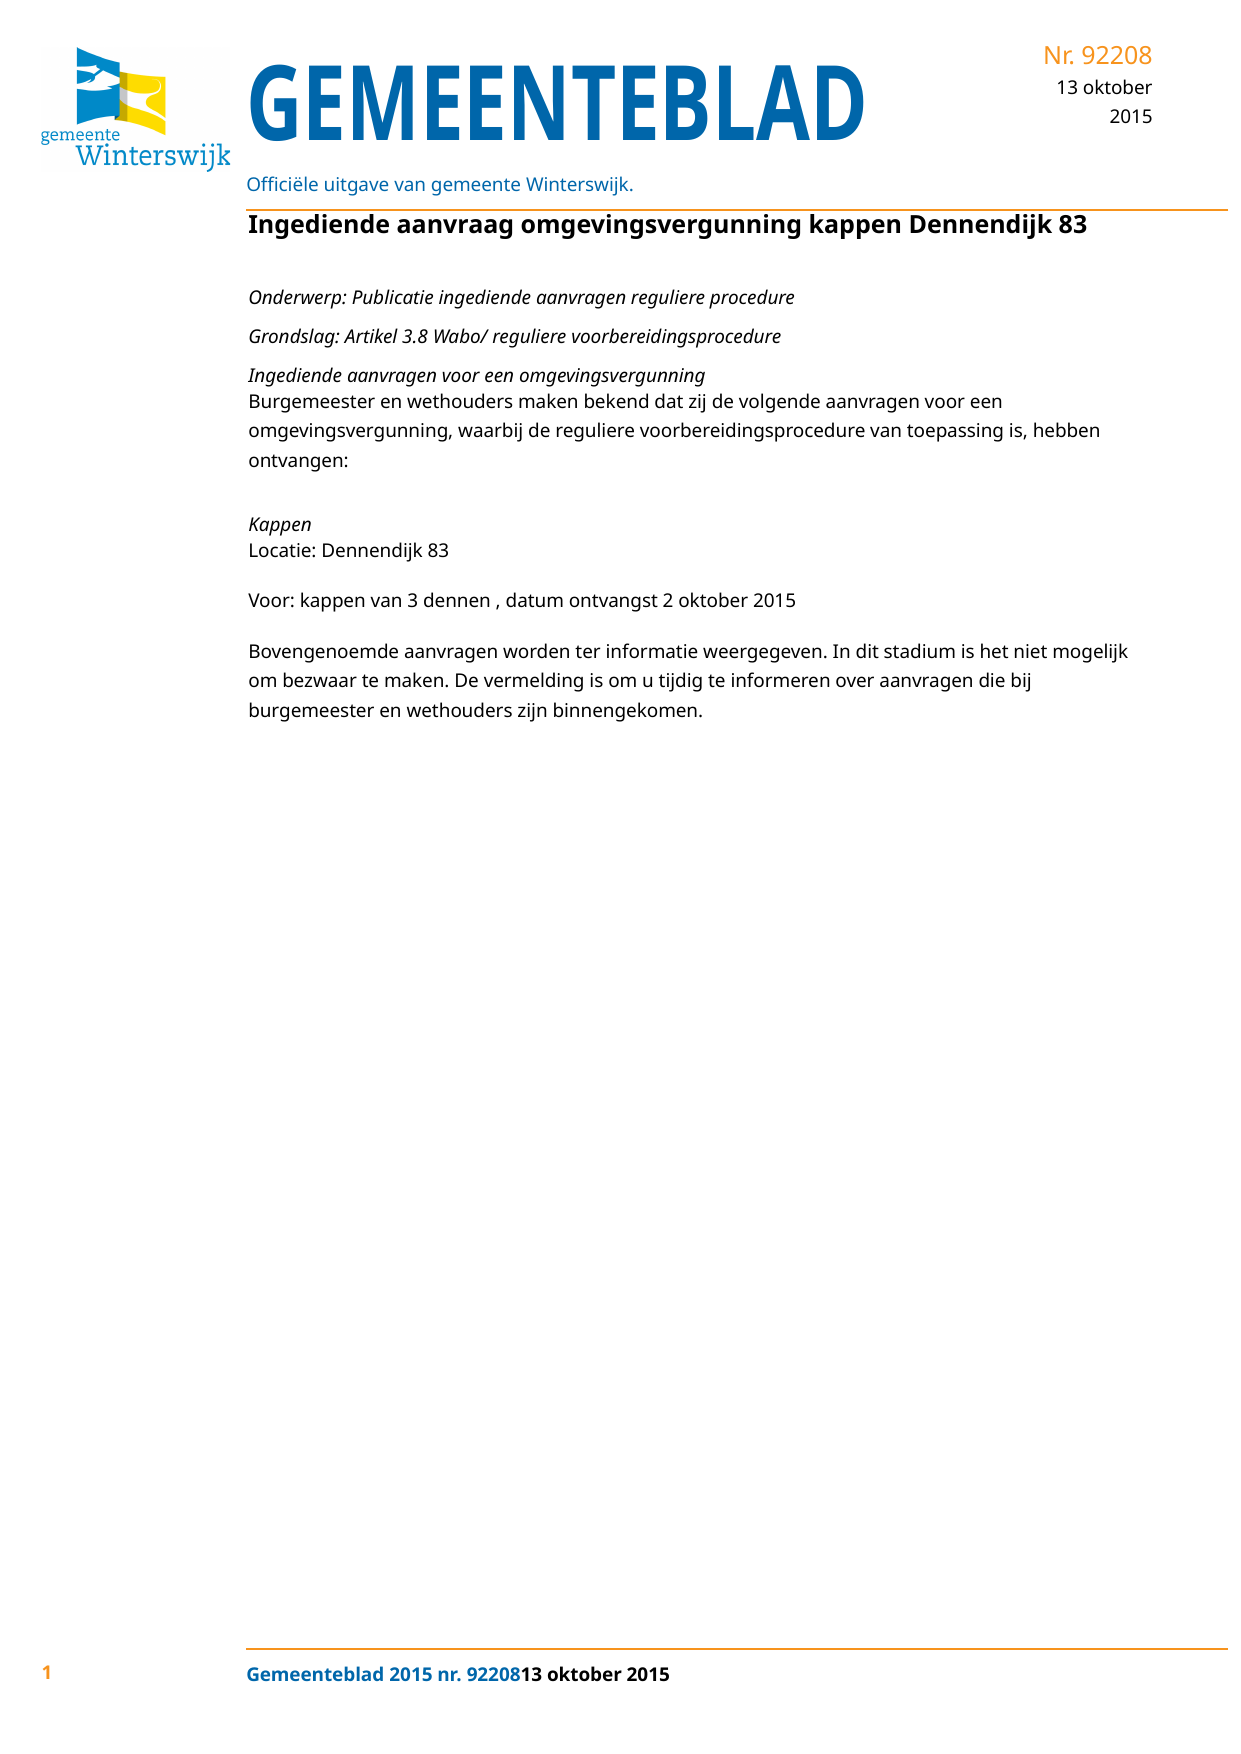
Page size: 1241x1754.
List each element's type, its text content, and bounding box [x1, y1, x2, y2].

text Voor: kappen van 3 dennen , datum ontvangst 2 oktober 2015 [248, 587, 1152, 613]
text Ingediende aanvragen voor een omgevingsvergunning [248, 362, 1152, 388]
text Burgemeester en wethouders maken bekend dat zij de volgende aanvragen voor een omgevingsvergunning, waarbij de reguliere voorbereidingsprocedure van toepassing is, hebben ontvangen: [248, 388, 1152, 473]
picture [225, 153, 231, 162]
text Ingediende aanvraag omgevingsvergunning kappen Dennendijk 83 [248, 211, 1152, 241]
text Bovengenoemde aanvragen worden ter informatie weergegeven. In dit stadium is het niet mogelijk om bezwaar te maken. De vermelding is om u tijdig te informeren over aanvragen die bij burgemeester en wethouders zijn binnengekomen. [248, 638, 1152, 723]
text Grondslag: Artikel 3.8 Wabo/ reguliere voorbereidingsprocedure [248, 323, 1152, 349]
text Locatie: Dennendijk 83 [248, 537, 1152, 563]
text Onderwerp: Publicatie ingediende aanvragen reguliere procedure [248, 284, 1152, 309]
picture [41, 47, 231, 172]
text Kappen [248, 511, 1152, 537]
